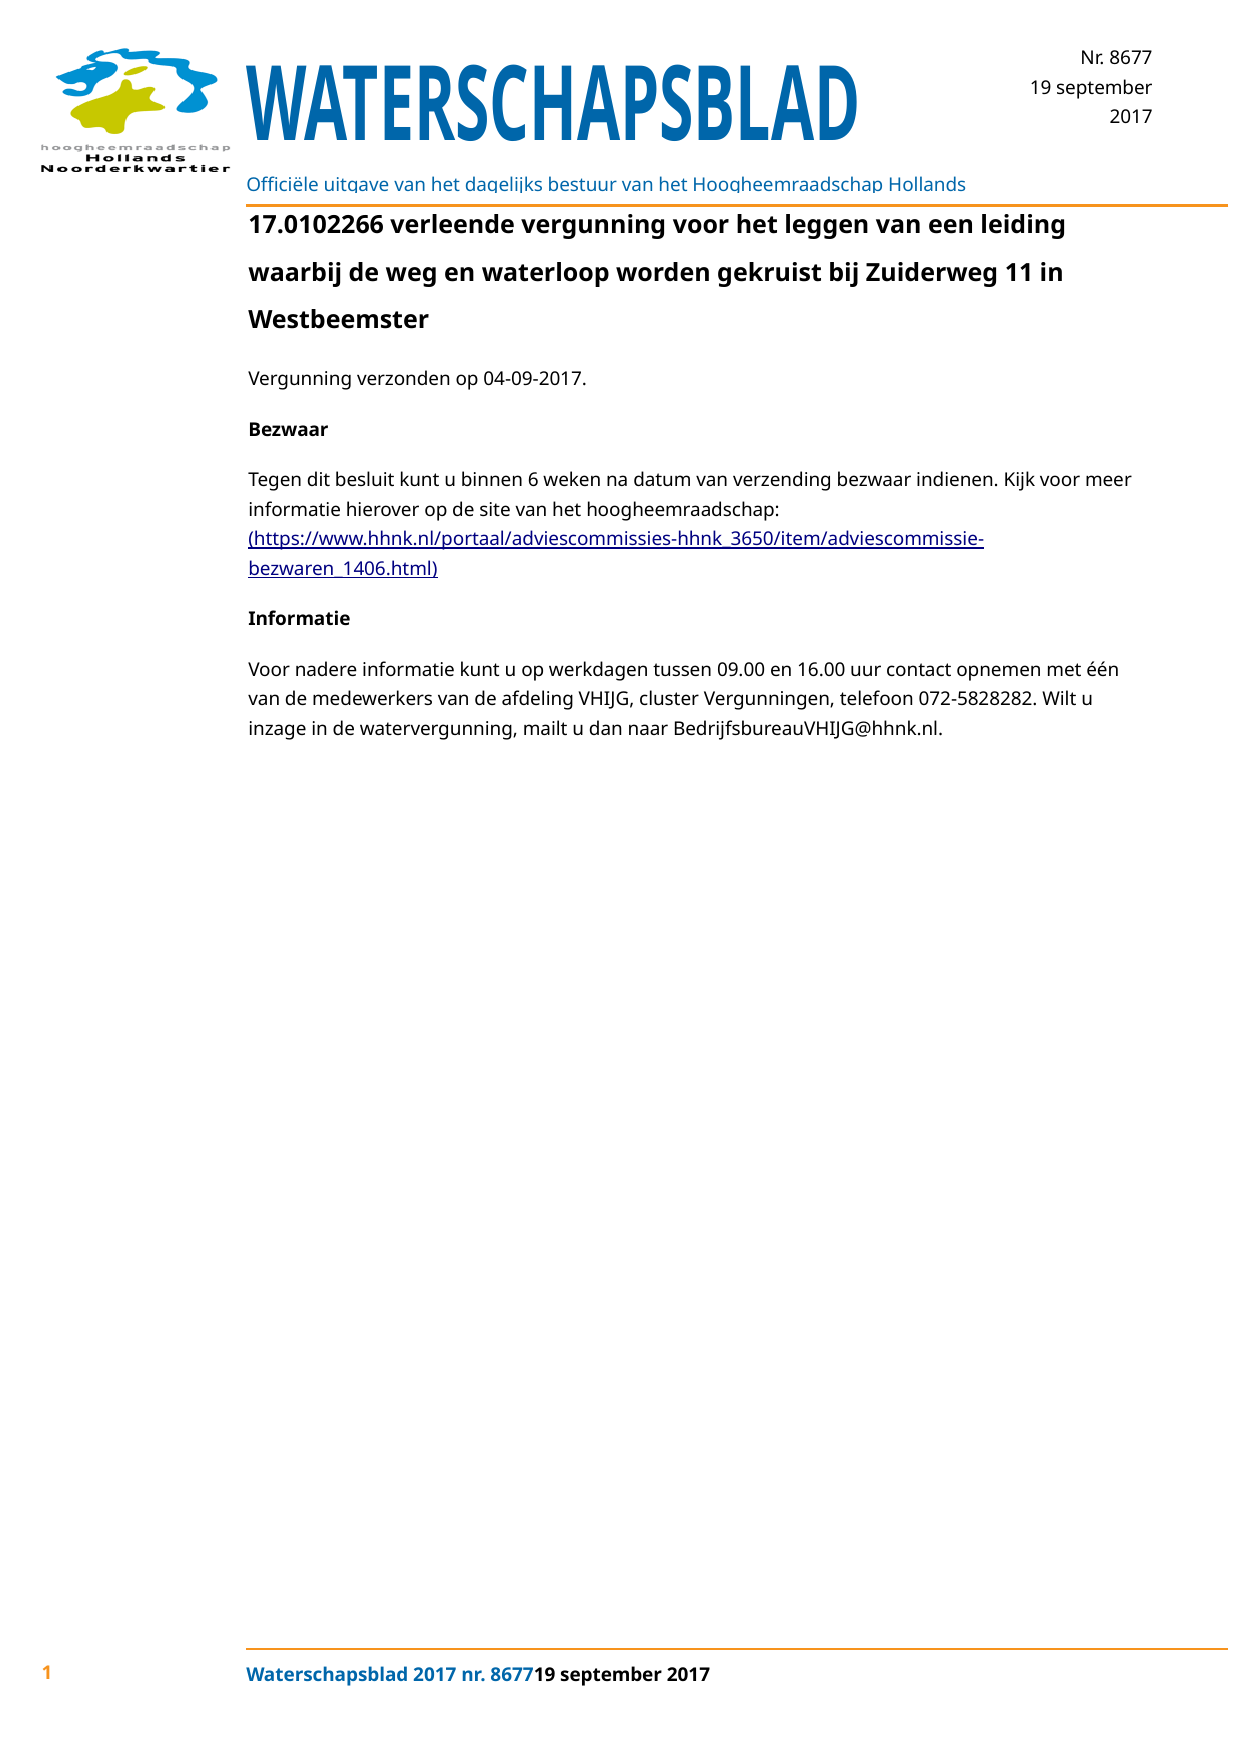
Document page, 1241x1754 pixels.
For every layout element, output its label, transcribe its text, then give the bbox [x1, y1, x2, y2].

text Vergunning verzonden op 04-09-2017. [248, 366, 1152, 391]
text Informatie [248, 606, 1152, 631]
text Tegen dit besluit kunt u binnen 6 weken na datum van verzending bezwaar indienen. Kijk voor meer informatie hierover op de site van het hoogheemraadschap: (https://www.hhnk.nl/portaal/adviescommissies-hhnk_3650/item/adviescommissie-bezwaren_1406.html) [248, 466, 1152, 581]
text 17.0102266 verleende vergunning voor het leggen van een leiding waarbij de weg en waterloop worden gekruist bij Zuiderweg 11 in Westbeemster [248, 207, 1152, 336]
text Voor nadere informatie kunt u op werkdagen tussen 09.00 en 16.00 uur contact opnemen met één van de medewerkers van de afdeling VHIJG, cluster Vergunningen, telefoon 072-5828282. Wilt u inzage in de watervergunning, mailt u dan naar BedrijfsbureauVHIJG@hhnk.nl. [248, 656, 1152, 741]
picture [41, 47, 231, 172]
text Bezwaar [248, 416, 1152, 442]
